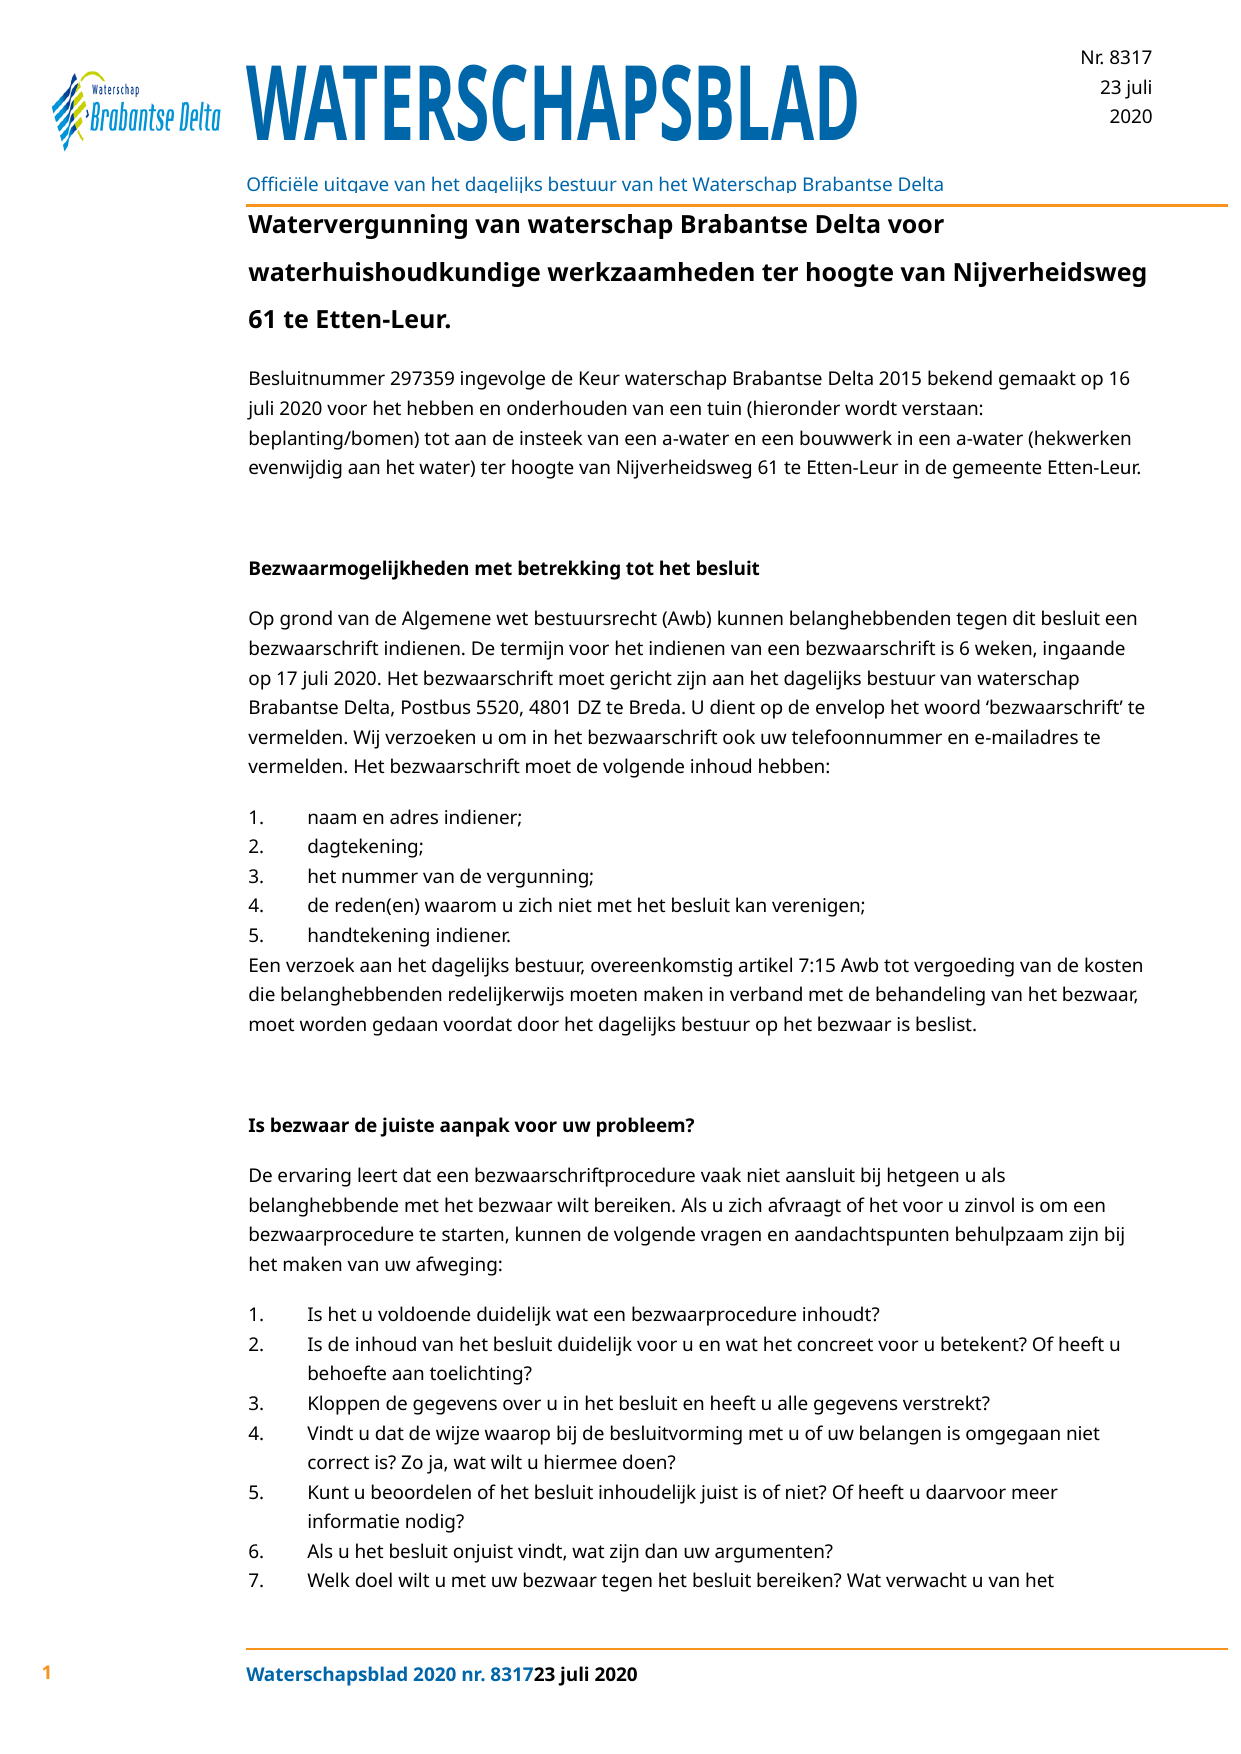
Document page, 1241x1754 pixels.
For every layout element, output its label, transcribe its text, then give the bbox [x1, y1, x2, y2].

text Is bezwaar de juiste aanpak voor uw probleem? [248, 1112, 1152, 1137]
text De ervaring leert dat een bezwaarschriftprocedure vaak niet aansluit bij hetgeen u als belanghebbende met het bezwaar wilt bereiken. Als u zich afvraagt of het voor u zinvol is om een bezwaarprocedure te starten, kunnen de volgende vragen en aandachtspunten behulpzaam zijn bij het maken van uw afweging: [248, 1162, 1152, 1277]
text Bezwaarmogelijkheden met betrekking tot het besluit [248, 555, 1152, 581]
text Watervergunning van waterschap Brabantse Delta voor waterhuishoudkundige werkzaamheden ter hoogte van Nijverheidsweg 61 te Etten-Leur. [248, 207, 1152, 336]
list handtekening indiener. [248, 922, 1152, 948]
list het nummer van de vergunning; [248, 863, 1152, 889]
list Vindt u dat de wijze waarop bij de besluitvorming met u of uw belangen is omgegaan niet correct is? Zo ja, wat wilt u hiermee doen? [248, 1420, 1152, 1475]
list Kloppen de gegevens over u in het besluit en heeft u alle gegevens verstrekt? [248, 1390, 1152, 1416]
text Besluitnummer 297359 ingevolge de Keur waterschap Brabantse Delta 2015 bekend gemaakt op 16 juli 2020 voor het hebben en onderhouden van een tuin (hieronder wordt verstaan: beplanting/bomen) tot aan de insteek van een a-water en een bouwwerk in een a-water (hekwerken evenwijdig aan het water) ter hoogte van Nijverheidsweg 61 te Etten-Leur in de gemeente Etten-Leur. [248, 366, 1152, 480]
list Is de inhoud van het besluit duidelijk voor u en wat het concreet voor u betekent? Of heeft u behoefte aan toelichting? [248, 1331, 1152, 1386]
picture [41, 47, 231, 172]
list de reden(en) waarom u zich niet met het besluit kan verenigen; [248, 893, 1152, 918]
list Is het u voldoende duidelijk wat een bezwaarprocedure inhoudt? [248, 1301, 1152, 1327]
text Op grond van de Algemene wet bestuursrecht (Awb) kunnen belanghebbenden tegen dit besluit een bezwaarschrift indienen. De termijn voor het indienen van een bezwaarschrift is 6 weken, ingaande op 17 juli 2020. Het bezwaarschrift moet gericht zijn aan het dagelijks bestuur van waterschap Brabantse Delta, Postbus 5520, 4801 DZ te Breda. U dient op de envelop het woord ‘bezwaarschrift’ te vermelden. Wij verzoeken u om in het bezwaarschrift ook uw telefoonnummer en e‑mailadres te vermelden. Het bezwaarschrift moet de volgende inhoud hebben: [248, 606, 1152, 779]
list naam en adres indiener; [248, 804, 1152, 829]
text Een verzoek aan het dagelijks bestuur, overeenkomstig artikel 7:15 Awb tot vergoeding van de kosten die belanghebbenden redelijkerwijs moeten maken in verband met de behandeling van het bezwaar, moet worden gedaan voordat door het dagelijks bestuur op het bezwaar is beslist. [248, 952, 1152, 1037]
list dagtekening; [248, 833, 1152, 859]
list Welk doel wilt u met uw bezwaar tegen het besluit bereiken? Wat verwacht u van het [248, 1568, 1152, 1593]
list Kunt u beoordelen of het besluit inhoudelijk juist is of niet? Of heeft u daarvoor meer informatie nodig? [248, 1479, 1152, 1534]
list Als u het besluit onjuist vindt, wat zijn dan uw argumenten? [248, 1538, 1152, 1564]
